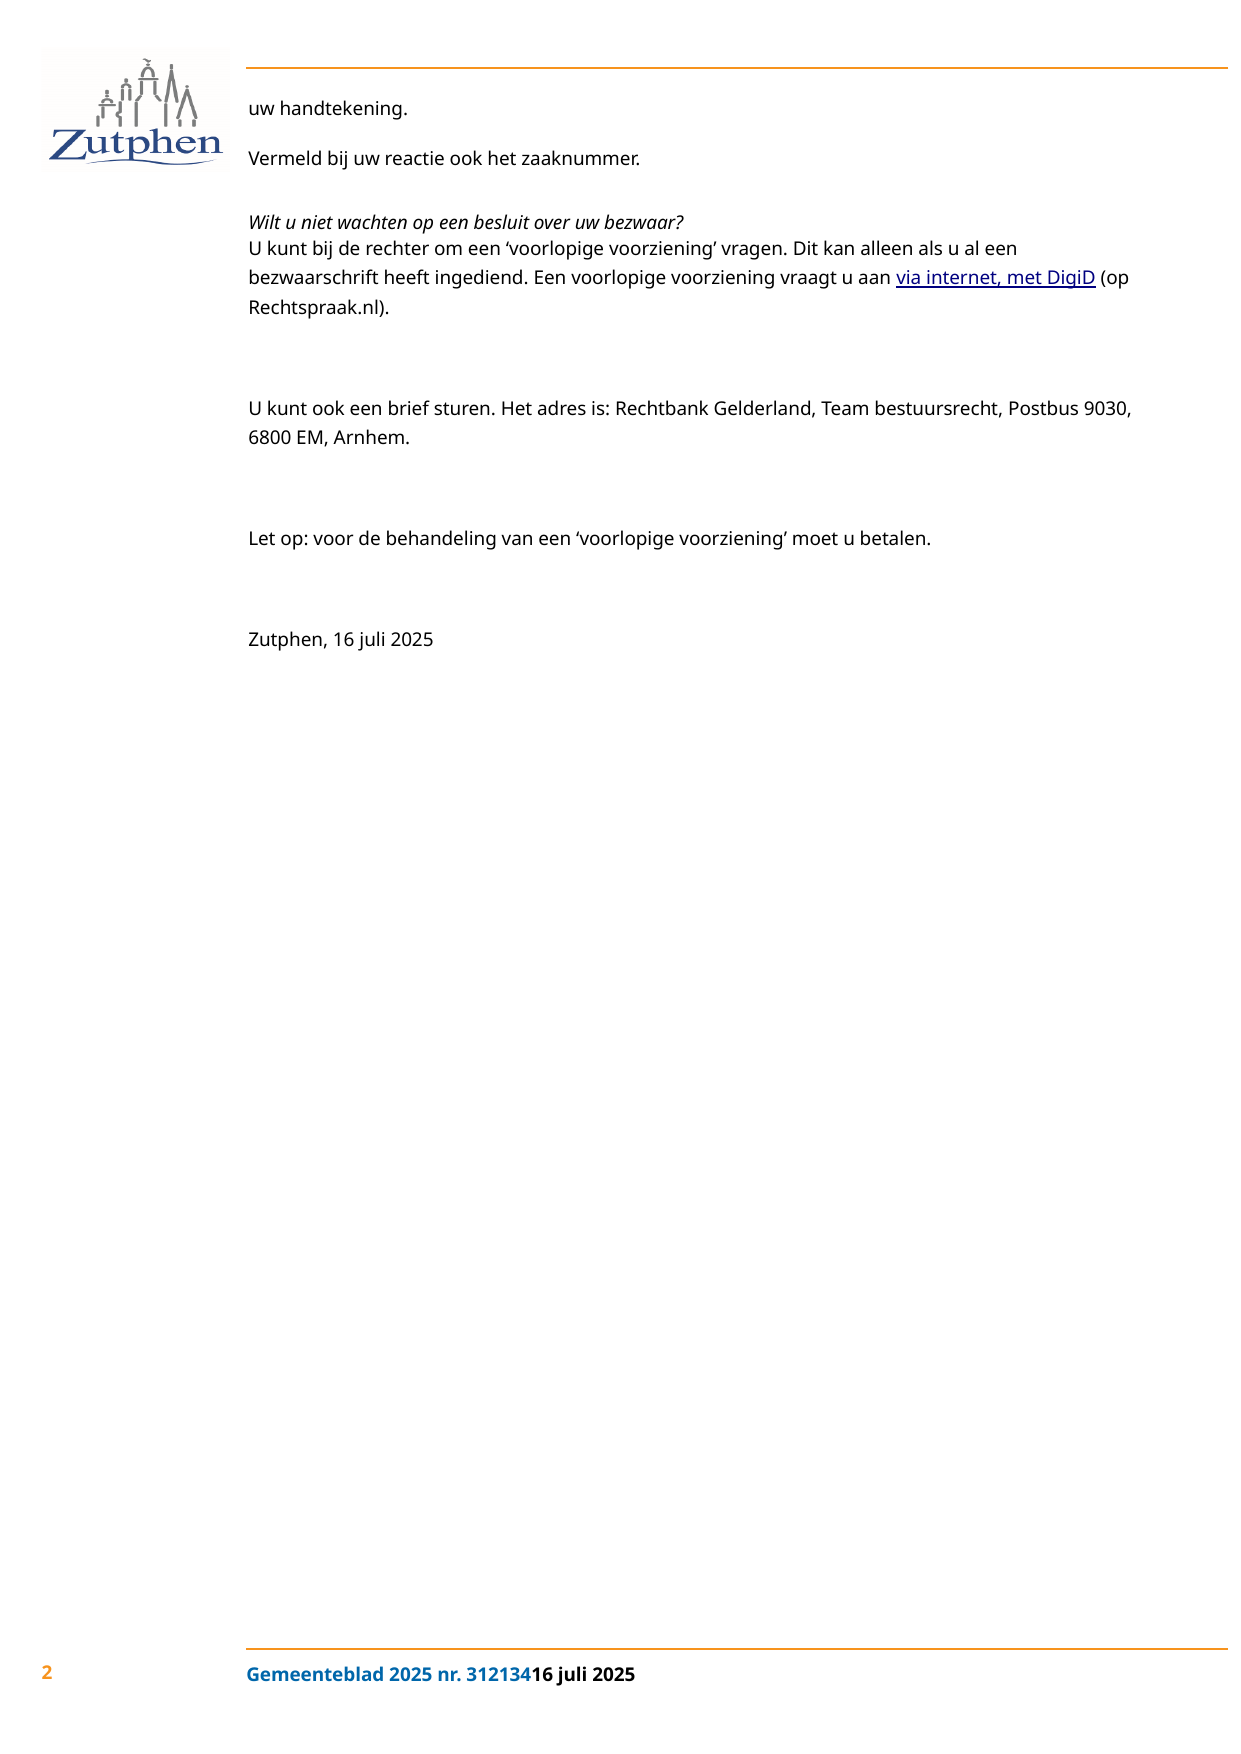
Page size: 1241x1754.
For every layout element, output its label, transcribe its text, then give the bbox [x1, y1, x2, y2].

text Wilt u niet wachten op een besluit over uw bezwaar? [248, 209, 1152, 235]
text Vermeld bij uw reactie ook het zaaknummer. [248, 145, 1152, 171]
text Let op: voor de behandeling van een ‘voorlopige voorziening’ moet u betalen. [248, 525, 1152, 551]
text uw handtekening. [248, 95, 1152, 121]
text U kunt ook een brief sturen. Het adres is: Rechtbank Gelderland, Team bestuursrecht, Postbus 9030, 6800 EM, Arnhem. [248, 395, 1152, 450]
picture [41, 47, 231, 172]
text Zutphen, 16 juli 2025 [248, 626, 1152, 652]
text U kunt bij de rechter om een ‘voorlopige voorziening’ vragen. Dit kan alleen als u al een bezwaarschrift heeft ingediend. Een voorlopige voorziening vraagt u aan via internet, met DigiD (op Rechtspraak.nl). [248, 235, 1152, 320]
